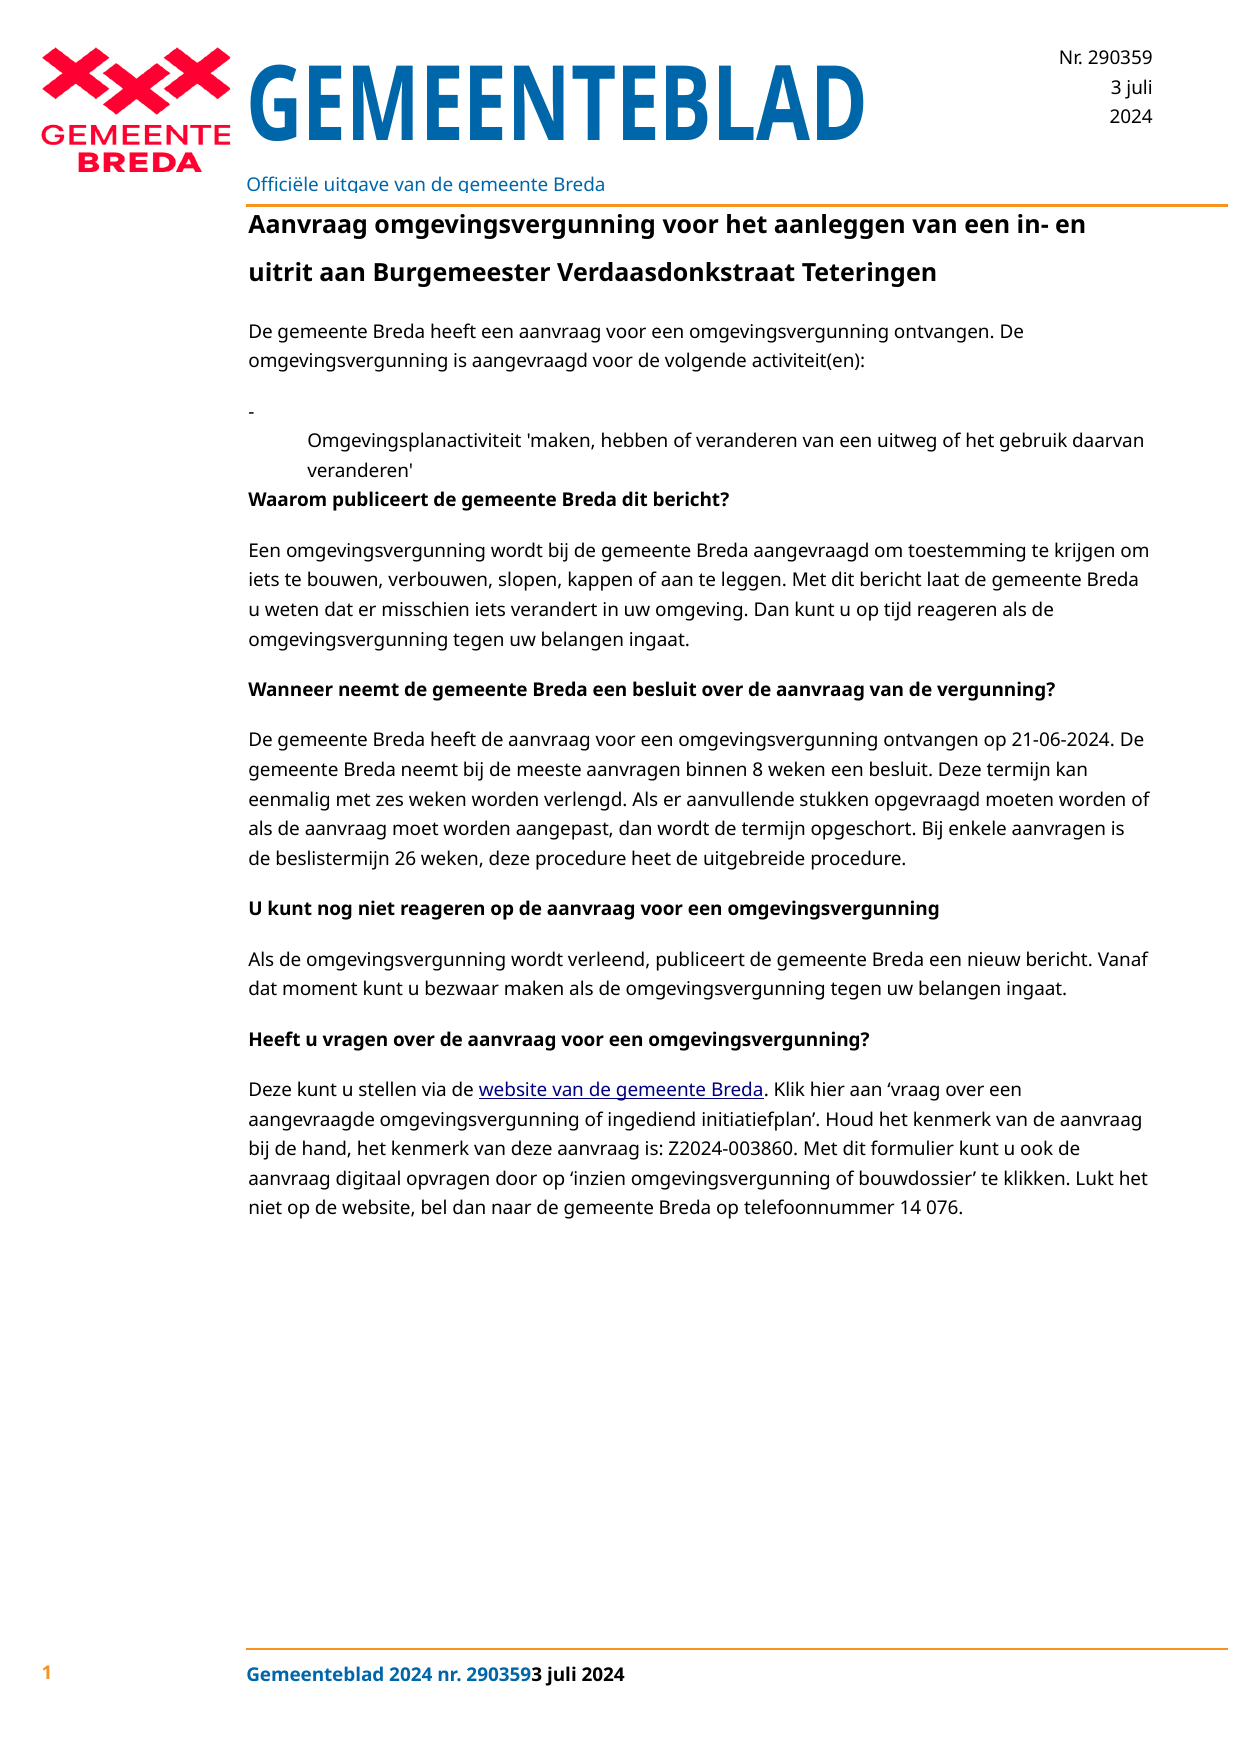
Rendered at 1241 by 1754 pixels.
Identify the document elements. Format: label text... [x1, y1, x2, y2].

text Een omgevingsvergunning wordt bij de gemeente Breda aangevraagd om toestemming te krijgen om iets te bouwen, verbouwen, slopen, kappen of aan te leggen. Met dit bericht laat de gemeente Breda u weten dat er misschien iets verandert in uw omgeving. Dan kunt u op tijd reageren als de omgevingsvergunning tegen uw belangen ingaat. [248, 537, 1152, 652]
picture [41, 47, 231, 172]
text U kunt nog niet reageren op de aanvraag voor een omgevingsvergunning [248, 895, 1152, 921]
list Omgevingsplanactiviteit 'maken, hebben of veranderen van een uitweg of het gebruik daarvan veranderen' [248, 427, 1152, 483]
text De gemeente Breda heeft de aanvraag voor een omgevingsvergunning ontvangen op 21-06-2024. De gemeente Breda neemt bij de meeste aanvragen binnen 8 weken een besluit. Deze termijn kan eenmalig met zes weken worden verlengd. Als er aanvullende stukken opgevraagd moeten worden of als de aanvraag moet worden aangepast, dan wordt de termijn opgeschort. Bij enkele aanvragen is de beslistermijn 26 weken, deze procedure heet de uitgebreide procedure. [248, 727, 1152, 871]
text Heeft u vragen over de aanvraag voor een omgevingsvergunning? [248, 1026, 1152, 1052]
text Als de omgevingsvergunning wordt verleend, publiceert de gemeente Breda een nieuw bericht. Vanaf dat moment kunt u bezwaar maken als de omgevingsvergunning tegen uw belangen ingaat. [248, 946, 1152, 1001]
text De gemeente Breda heeft een aanvraag voor een omgevingsvergunning ontvangen. De omgevingsvergunning is aangevraagd voor de volgende activiteit(en): [248, 318, 1152, 373]
text Aanvraag omgevingsvergunning voor het aanleggen van een in- en uitrit aan Burgemeester Verdaasdonkstraat Teteringen [248, 207, 1152, 288]
text Deze kunt u stellen via de website van de gemeente Breda. Klik hier aan ‘vraag over een aangevraagde omgevingsvergunning of ingediend initiatiefplan’. Houd het kenmerk van de aanvraag bij de hand, het kenmerk van deze aanvraag is: Z2024-003860. Met dit formulier kunt u ook de aanvraag digitaal opvragen door op ‘inzien omgevingsvergunning of bouwdossier’ te klikken. Lukt het niet op de website, bel dan naar de gemeente Breda op telefoonnummer 14 076. [248, 1076, 1152, 1220]
text Wanneer neemt de gemeente Breda een besluit over de aanvraag van de vergunning? [248, 676, 1152, 702]
text Waarom publiceert de gemeente Breda dit bericht? [248, 487, 1152, 512]
